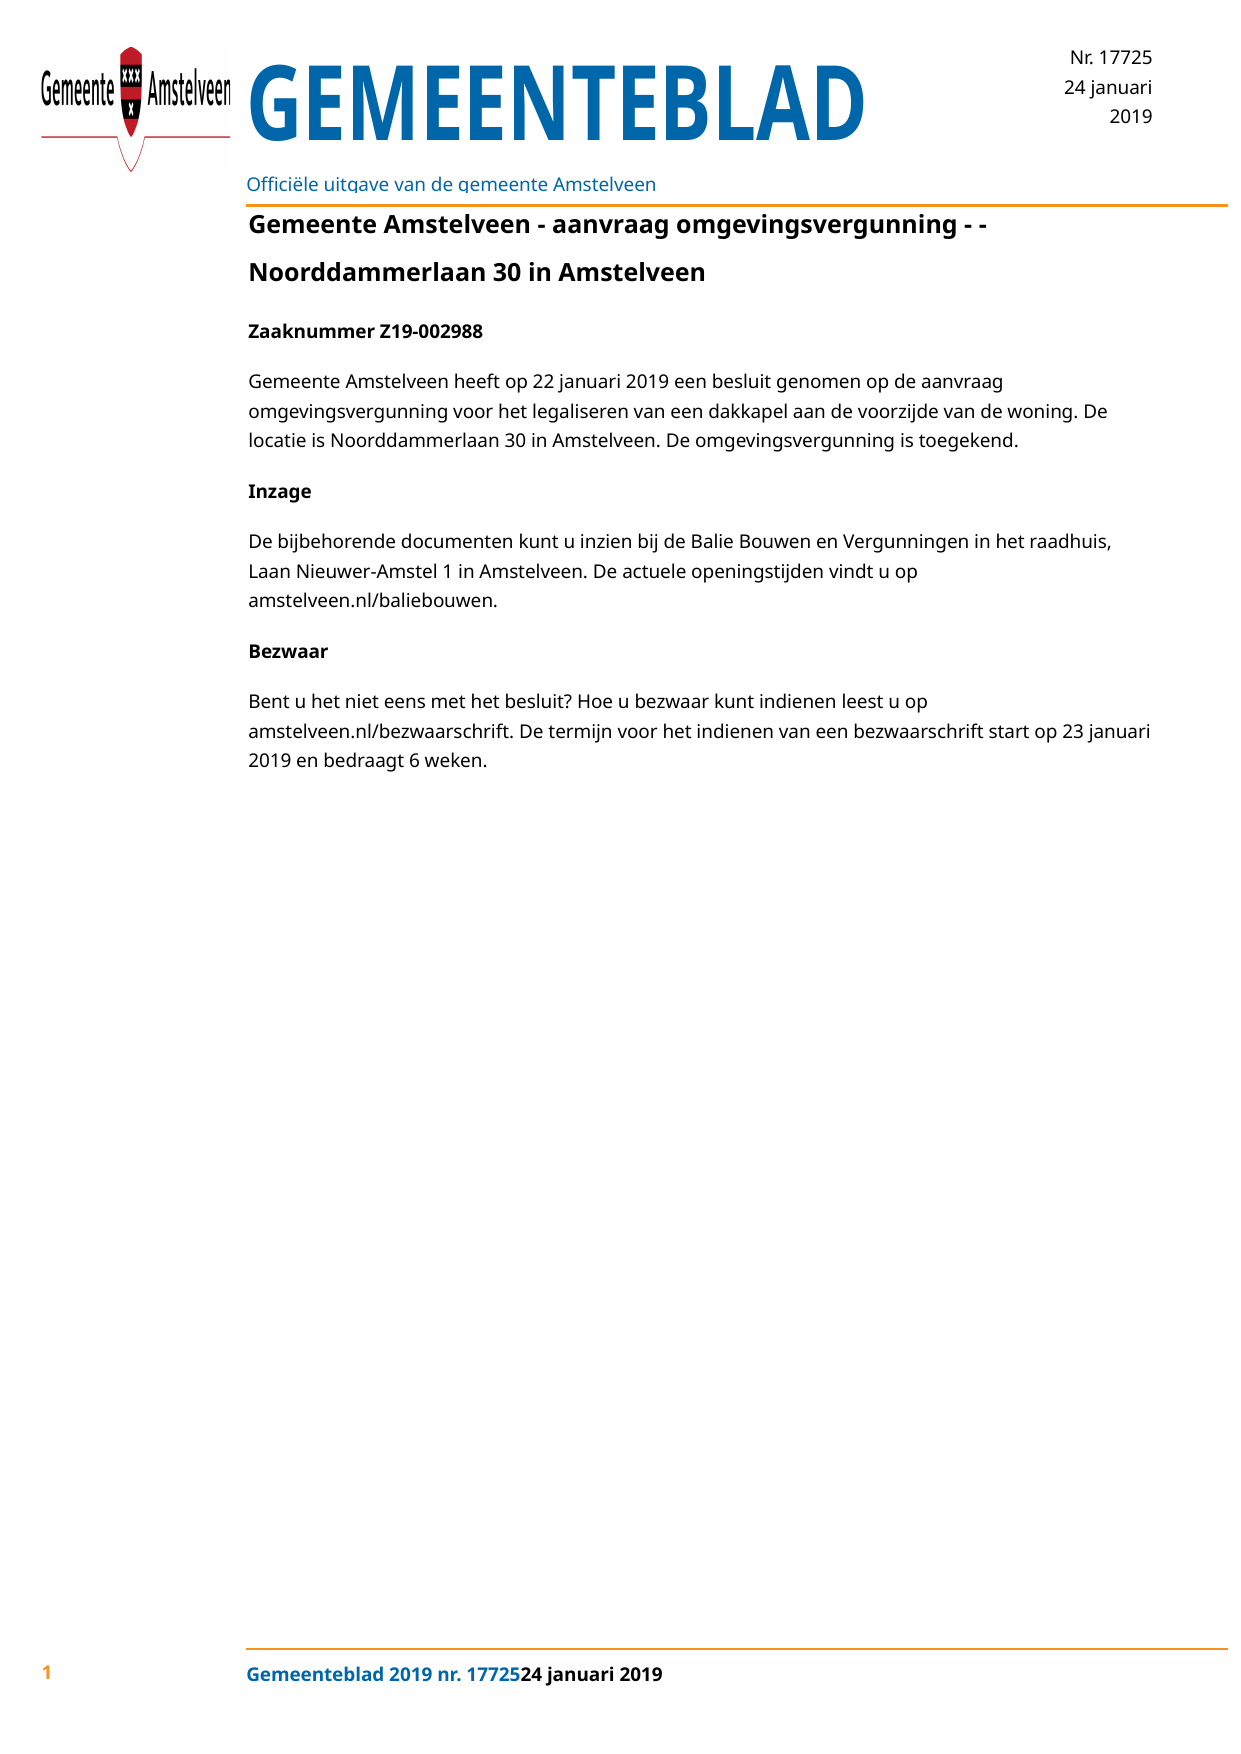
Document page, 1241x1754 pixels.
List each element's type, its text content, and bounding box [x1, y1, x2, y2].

text De bijbehorende documenten kunt u inzien bij de Balie Bouwen en Vergunningen in het raadhuis, Laan Nieuwer-Amstel 1 in Amstelveen. De actuele openingstijden vindt u op amstelveen.nl/baliebouwen. [248, 528, 1152, 613]
text Gemeente Amstelveen heeft op 22 januari 2019 een besluit genomen op de aanvraag omgevingsvergunning voor het legaliseren van een dakkapel aan de voorzijde van de woning. De locatie is Noorddammerlaan 30 in Amstelveen. De omgevingsvergunning is toegekend. [248, 368, 1152, 453]
text Zaaknummer Z19-002988 [248, 318, 1152, 344]
text Bezwaar [248, 638, 1152, 664]
text Bent u het niet eens met het besluit? Hoe u bezwaar kunt indienen leest u op amstelveen.nl/bezwaarschrift. De termijn voor het indienen van een bezwaarschrift start op 23 januari 2019 en bedraagt 6 weken. [248, 688, 1152, 773]
text Gemeente Amstelveen - aanvraag omgevingsvergunning - - Noorddammerlaan 30 in Amstelveen [248, 207, 1152, 288]
picture [41, 47, 231, 172]
text Inzage [248, 478, 1152, 504]
